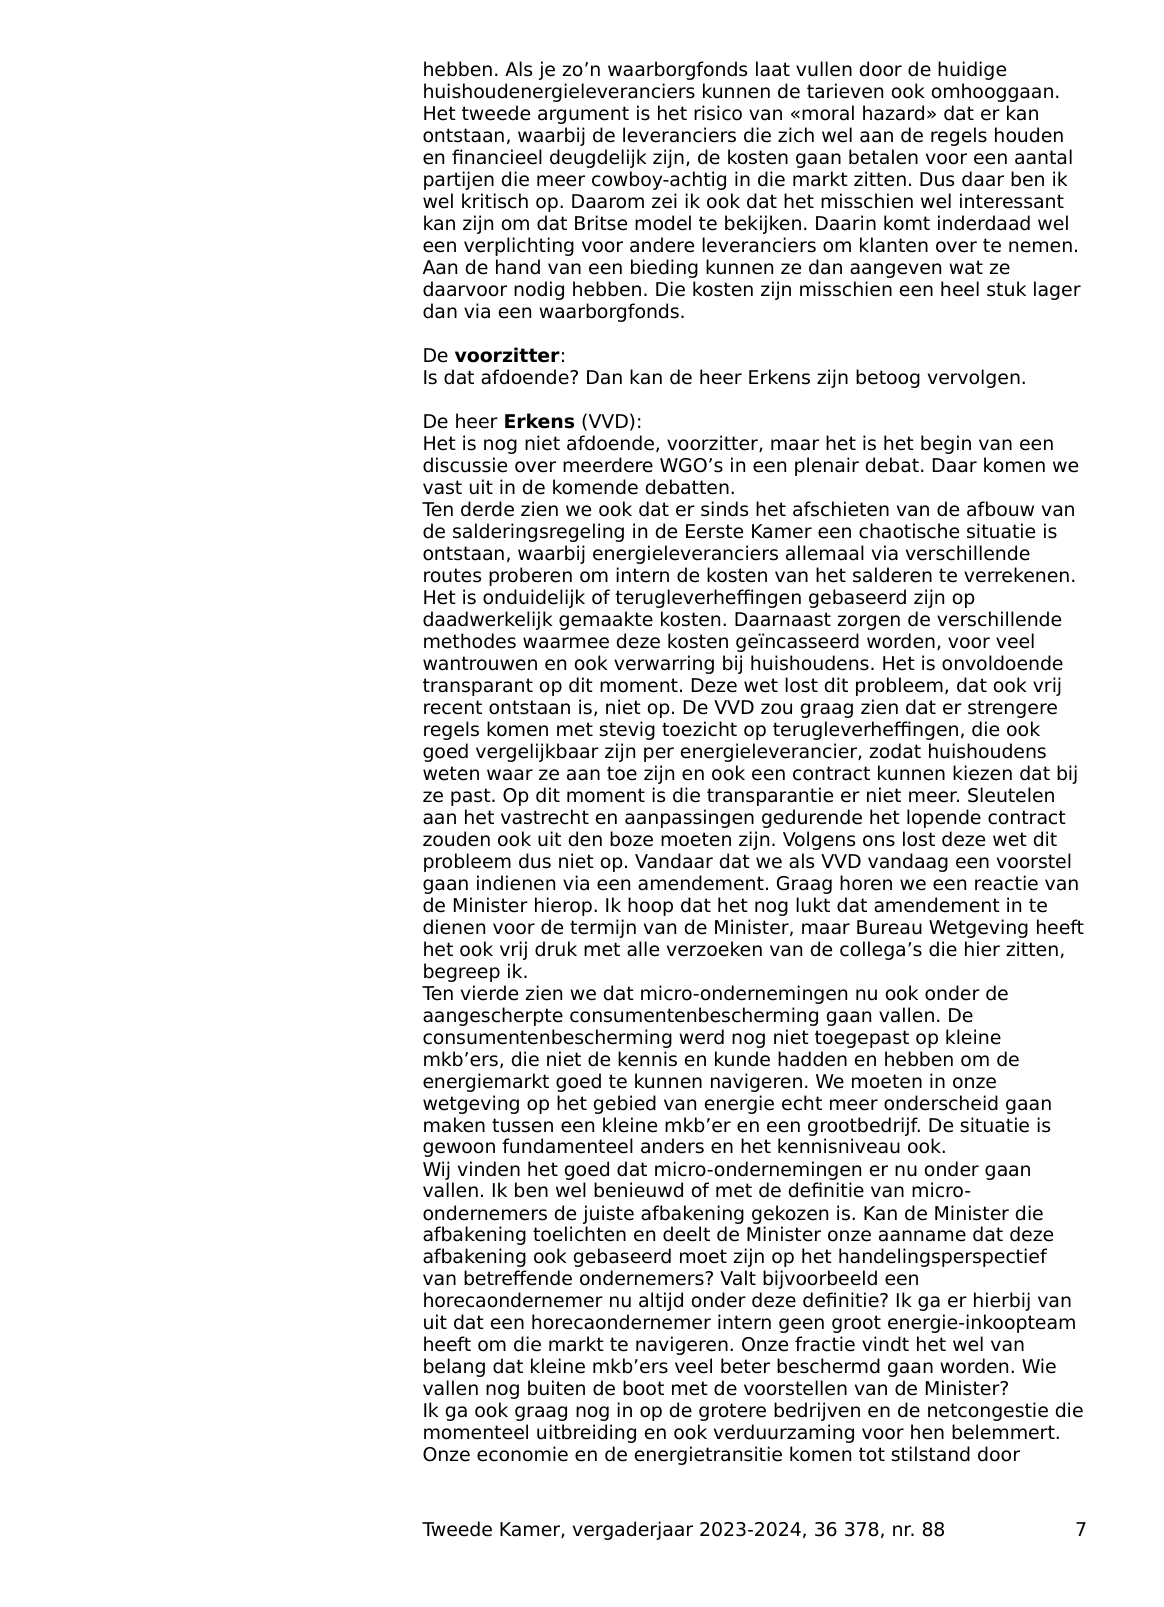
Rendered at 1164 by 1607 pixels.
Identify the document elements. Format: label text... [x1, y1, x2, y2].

text Ik ga ook graag nog in op de grotere bedrijven en de netcongestie die momenteel uitbreiding en ook verduurzaming voor hen belemmert. Onze economie en de energietransitie komen tot stilstand door [422, 1400, 1087, 1466]
text Ten derde zien we ook dat er sinds het afschieten van de afbouw van de salderingsregeling in de Eerste Kamer een chaotische situatie is ontstaan, waarbij energieleveranciers allemaal via verschillende routes proberen om intern de kosten van het salderen te verrekenen. Het is onduidelijk of terugleverheffingen gebaseerd zijn op daadwerkelijk gemaakte kosten. Daarnaast zorgen de verschillende methodes waarmee deze kosten geïncasseerd worden, voor veel wantrouwen en ook verwarring bij huishoudens. Het is onvoldoende transparant op dit moment. Deze wet lost dit probleem, dat ook vrij recent ontstaan is, niet op. De VVD zou graag zien dat er strengere regels komen met stevig toezicht op terugleverheffingen, die ook goed vergelijkbaar zijn per energieleverancier, zodat huishoudens weten waar ze aan toe zijn en ook een contract kunnen kiezen dat bij ze past. Op dit moment is die transparantie er niet meer. Sleutelen aan het vastrecht en aanpassingen gedurende het lopende contract zouden ook uit den boze moeten zijn. Volgens ons lost deze wet dit probleem dus niet op. Vandaar dat we als VVD vandaag een voorstel gaan indienen via een amendement. Graag horen we een reactie van de Minister hierop. Ik hoop dat het nog lukt dat amendement in te dienen voor de termijn van de Minister, maar Bureau Wetgeving heeft het ook vrij druk met alle verzoeken van de collega’s die hier zitten, begreep ik. [422, 499, 1087, 983]
text Wij vinden het goed dat micro-ondernemingen er nu onder gaan vallen. Ik ben wel benieuwd of met de definitie van micro-ondernemers de juiste afbakening gekozen is. Kan de Minister die afbakening toelichten en deelt de Minister onze aanname dat deze afbakening ook gebaseerd moet zijn op het handelingsperspectief van betreffende ondernemers? Valt bijvoorbeeld een horecaondernemer nu altijd onder deze definitie? Ik ga er hierbij van uit dat een horecaondernemer intern geen groot energie-inkoopteam heeft om die markt te navigeren. Onze fractie vindt het wel van belang dat kleine mkb’ers veel beter beschermd gaan worden. Wie vallen nog buiten de boot met de voorstellen van de Minister? [422, 1158, 1087, 1400]
text hebben. Als je zo’n waarborgfonds laat vullen door de huidige huishoudenergieleveranciers kunnen de tarieven ook omhooggaan. Het tweede argument is het risico van «moral hazard» dat er kan ontstaan, waarbij de leveranciers die zich wel aan de regels houden en financieel deugdelijk zijn, de kosten gaan betalen voor een aantal partijen die meer cowboy-achtig in die markt zitten. Dus daar ben ik wel kritisch op. Daarom zei ik ook dat het misschien wel interessant kan zijn om dat Britse model te bekijken. Daarin komt inderdaad wel een verplichting voor andere leveranciers om klanten over te nemen. Aan de hand van een bieding kunnen ze dan aangeven wat ze daarvoor nodig hebben. Die kosten zijn misschien een heel stuk lager dan via een waarborgfonds. [422, 59, 1087, 323]
text De heer Erkens (VVD): [422, 411, 1087, 433]
text Het is nog niet afdoende, voorzitter, maar het is het begin van een discussie over meerdere WGO’s in een plenair debat. Daar komen we vast uit in de komende debatten. [422, 433, 1087, 499]
text Is dat afdoende? Dan kan de heer Erkens zijn betoog vervolgen. [422, 367, 1087, 389]
text Ten vierde zien we dat micro-ondernemingen nu ook onder de aangescherpte consumentenbescherming gaan vallen. De consumentenbescherming werd nog niet toegepast op kleine mkb’ers, die niet de kennis en kunde hadden en hebben om de energiemarkt goed te kunnen navigeren. We moeten in onze wetgeving op het gebied van energie echt meer onderscheid gaan maken tussen een kleine mkb’er en een grootbedrijf. De situatie is gewoon fundamenteel anders en het kennisniveau ook. [422, 983, 1087, 1158]
text De voorzitter: [422, 345, 1087, 367]
